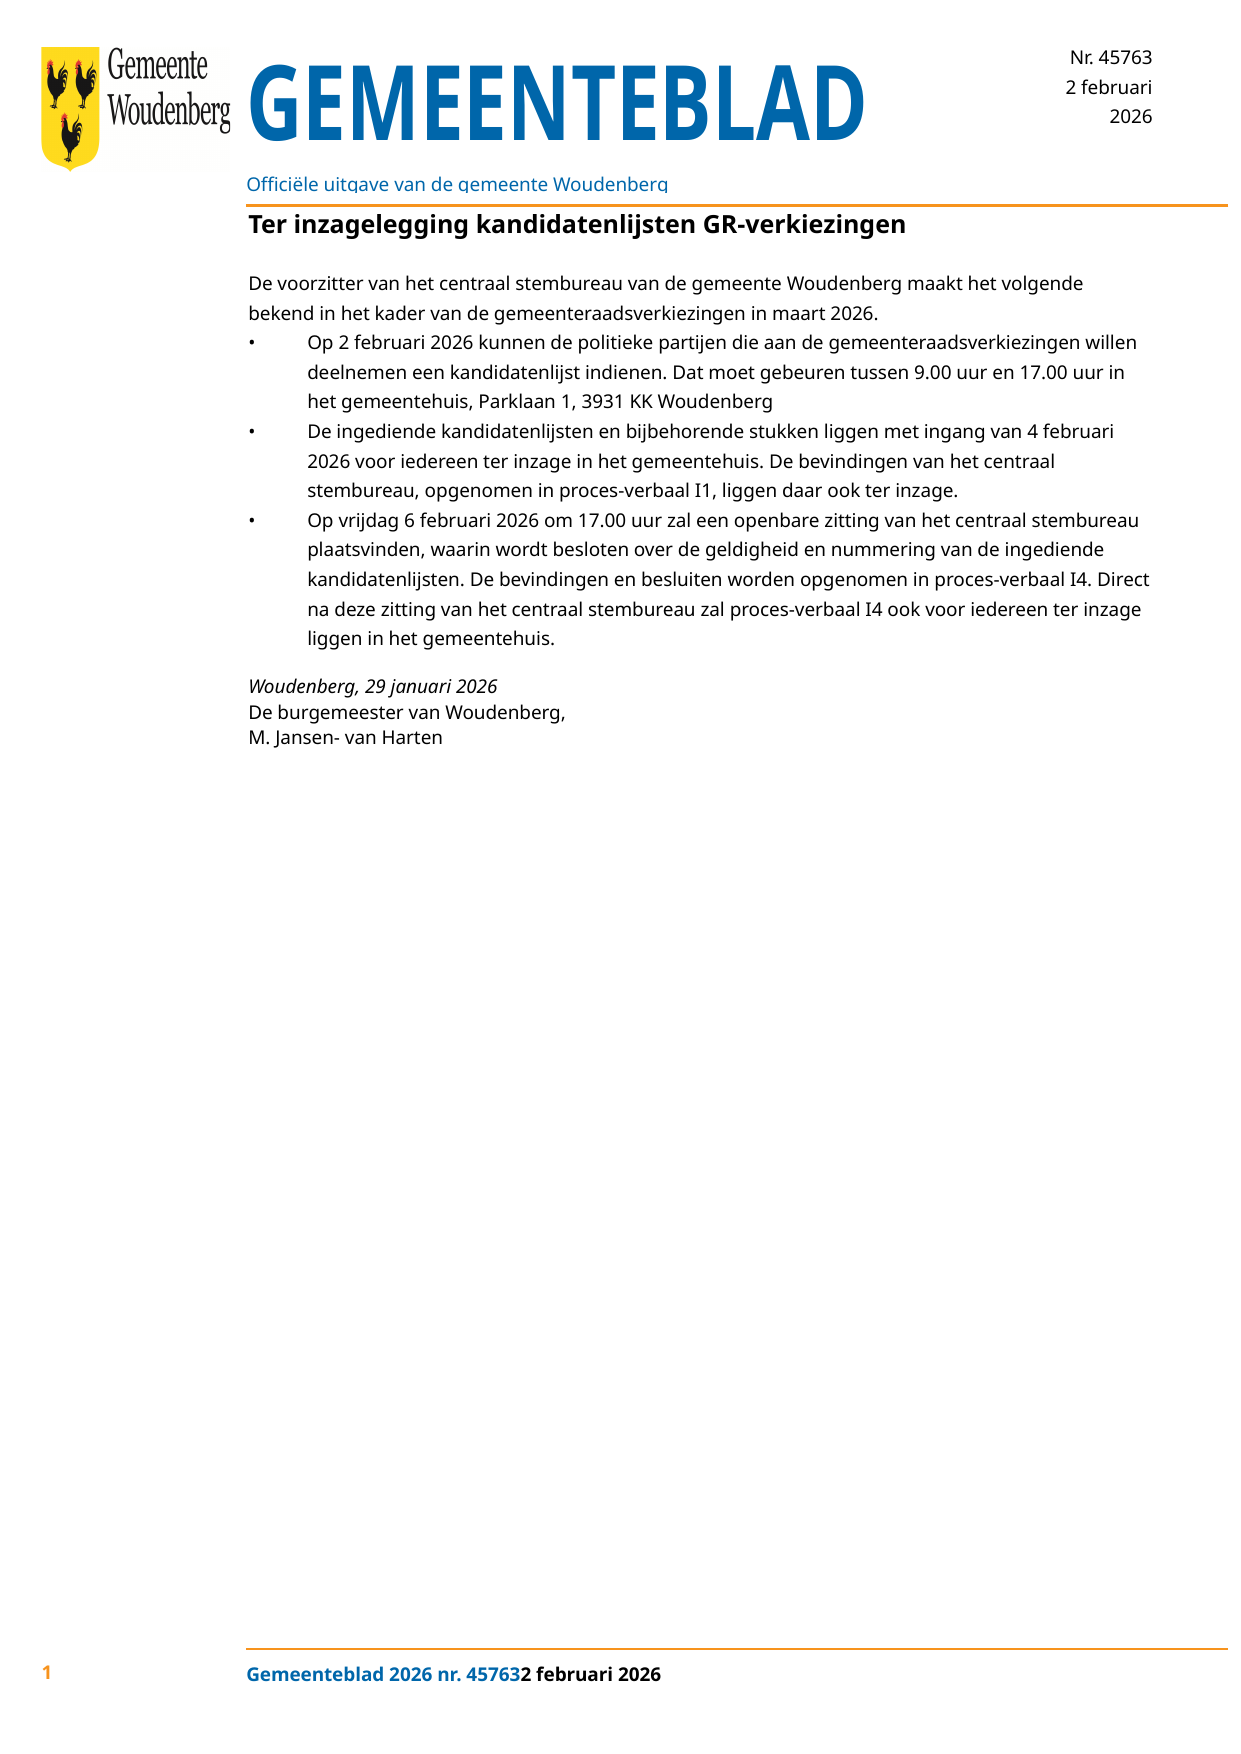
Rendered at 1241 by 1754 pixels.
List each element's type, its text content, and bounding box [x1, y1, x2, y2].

picture [41, 47, 231, 172]
text Ter inzagelegging kandidatenlijsten GR-verkiezingen [248, 207, 1152, 241]
list Op 2 februari 2026 kunnen de politieke partijen die aan de gemeenteraadsverkiezingen willen deelnemen een kandidatenlijst indienen. Dat moet gebeuren tussen 9.00 uur en 17.00 uur in het gemeentehuis, Parklaan 1, 3931 KK Woudenberg [248, 329, 1152, 414]
list Op vrijdag 6 februari 2026 om 17.00 uur zal een openbare zitting van het centraal stembureau plaatsvinden, waarin wordt besloten over de geldigheid en nummering van de ingediende kandidatenlijsten. De bevindingen en besluiten worden opgenomen in proces-verbaal I4. Direct na deze zitting van het centraal stembureau zal proces-verbaal I4 ook voor iedereen ter inzage liggen in het gemeentehuis. [248, 507, 1152, 651]
list De ingediende kandidatenlijsten en bijbehorende stukken liggen met ingang van 4 februari 2026 voor iedereen ter inzage in het gemeentehuis. De bevindingen van het centraal stembureau, opgenomen in proces-verbaal I1, liggen daar ook ter inzage. [248, 418, 1152, 503]
text De burgemeester van Woudenberg, [248, 699, 1152, 724]
text De voorzitter van het centraal stembureau van de gemeente Woudenberg maakt het volgende bekend in het kader van de gemeenteraadsverkiezingen in maart 2026. [248, 270, 1152, 326]
text Woudenberg, 29 januari 2026 [248, 673, 1152, 699]
text M. Jansen- van Harten [248, 724, 1152, 750]
